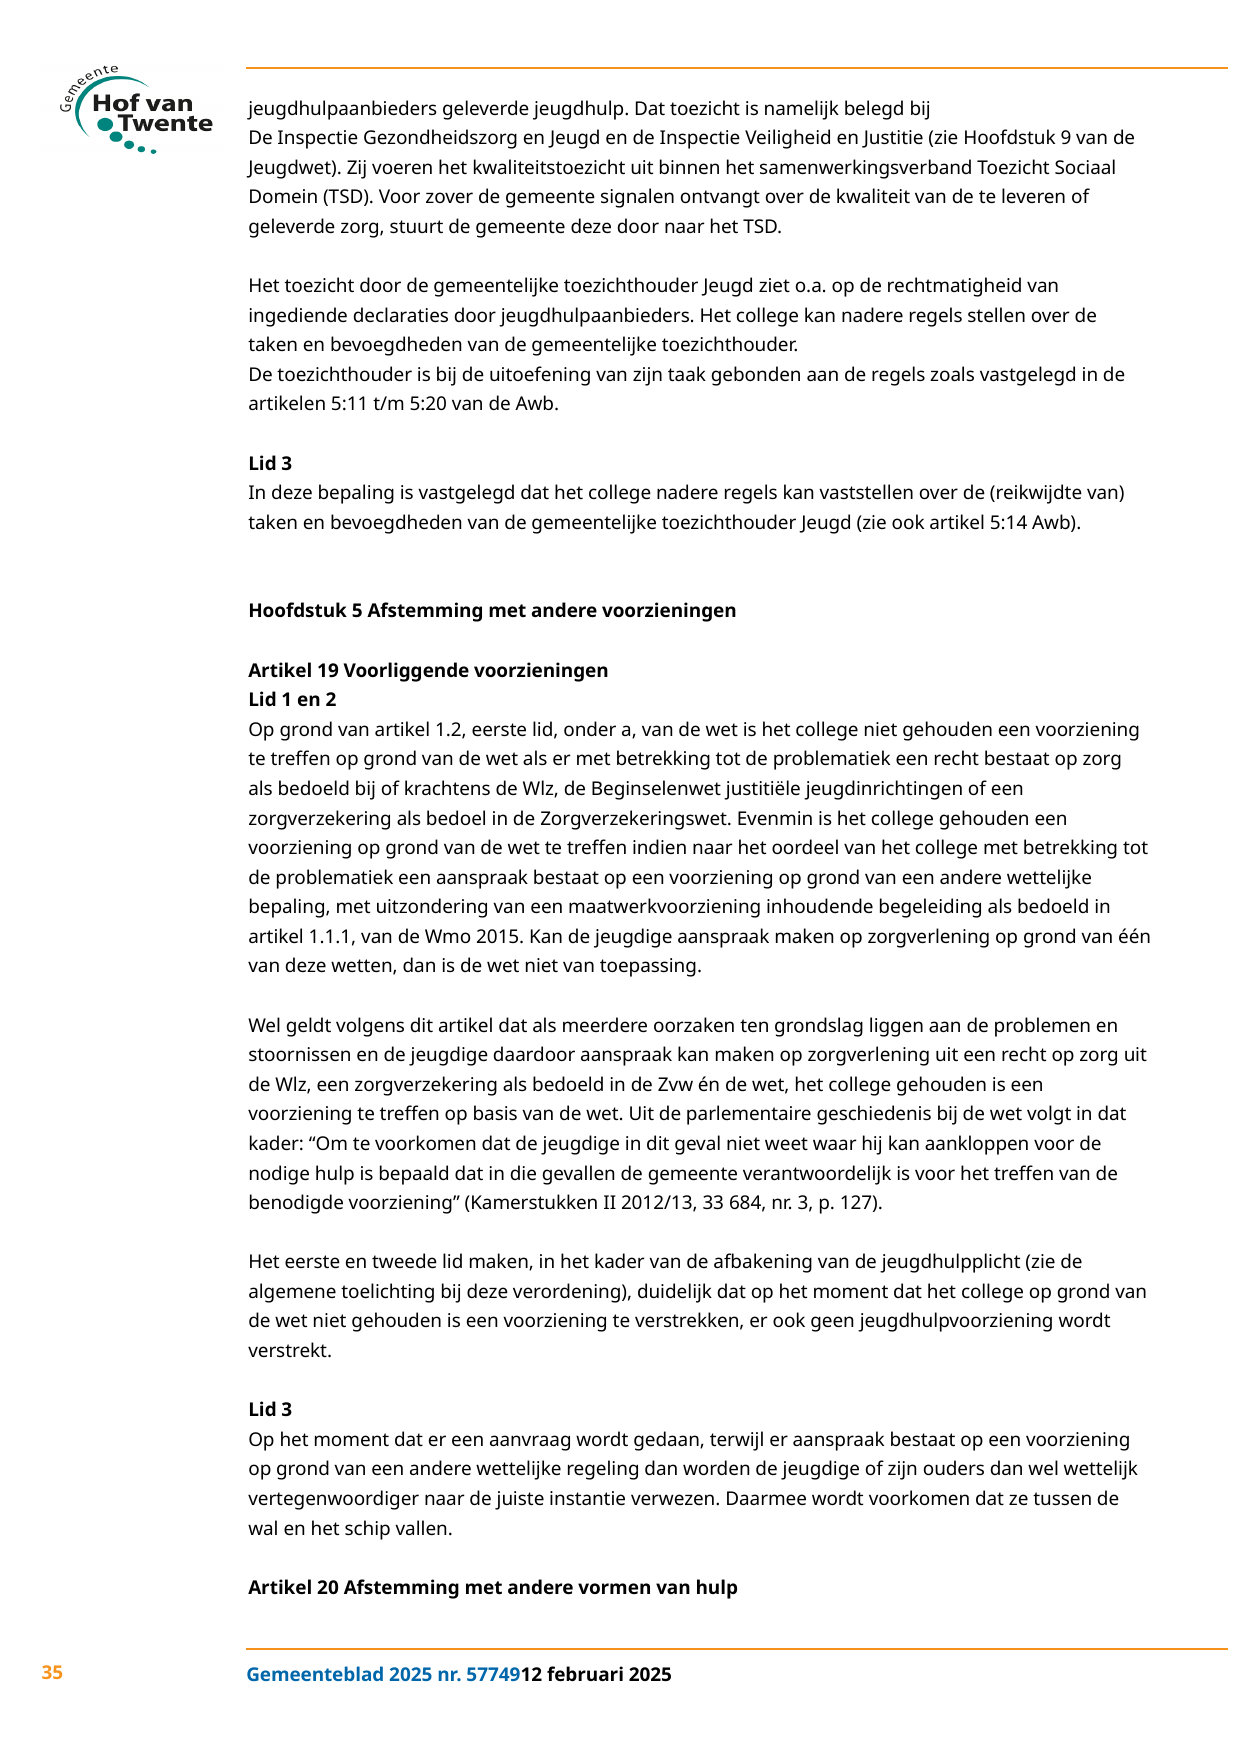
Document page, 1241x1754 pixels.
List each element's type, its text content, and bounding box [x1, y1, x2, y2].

text Het toezicht door de gemeentelijke toezichthouder Jeugd ziet o.a. op de rechtmatigheid van ingediende declaraties door jeugdhulpaanbieders. Het college kan nadere regels stellen over de taken en bevoegdheden van de gemeentelijke toezichthouder. [248, 272, 1152, 357]
text In deze bepaling is vastgelegd dat het college nadere regels kan vaststellen over de (reikwijdte van) taken en bevoegdheden van de gemeentelijke toezichthouder Jeugd (zie ook artikel 5:14 Awb). [248, 479, 1152, 535]
text Lid 3 [248, 450, 1152, 476]
text Lid 1 en 2 [248, 686, 1152, 712]
text Lid 3 [248, 1396, 1152, 1422]
text De Inspectie Gezondheidszorg en Jeugd en de Inspectie Veiligheid en Justitie (zie Hoofdstuk 9 van de Jeugdwet). Zij voeren het kwaliteitstoezicht uit binnen het samenwerkingsverband Toezicht Sociaal Domein (TSD). Voor zover de gemeente signalen ontvangt over de kwaliteit van de te leveren of geleverde zorg, stuurt de gemeente deze door naar het TSD. [248, 124, 1152, 239]
text Het eerste en tweede lid maken, in het kader van de afbakening van de jeugdhulpplicht (zie de algemene toelichting bij deze verordening), duidelijk dat op het moment dat het college op grond van de wet niet gehouden is een voorziening te verstrekken, er ook geen jeugdhulpvoorziening wordt verstrekt. [248, 1248, 1152, 1363]
text Op grond van artikel 1.2, eerste lid, onder a, van de wet is het college niet gehouden een voorziening te treffen op grond van de wet als er met betrekking tot de problematiek een recht bestaat op zorg als bedoeld bij of krachtens de Wlz, de Beginselenwet justitiële jeugdinrichtingen of een zorgverzekering als bedoel in de Zorgverzekeringswet. Evenmin is het college gehouden een voorziening op grond van de wet te treffen indien naar het oordeel van het college met betrekking tot de problematiek een aanspraak bestaat op een voorziening op grond van een andere wettelijke bepaling, met uitzondering van een maatwerkvoorziening inhoudende begeleiding als bedoeld in artikel 1.1.1, van de Wmo 2015. Kan de jeugdige aanspraak maken op zorgverlening op grond van één van deze wetten, dan is de wet niet van toepassing. [248, 716, 1152, 978]
text Artikel 19 Voorliggende voorzieningen [248, 657, 1152, 683]
text De toezichthouder is bij de uitoefening van zijn taak gebonden aan de regels zoals vastgelegd in de artikelen 5:11 t/m 5:20 van de Awb. [248, 361, 1152, 416]
text Hoofdstuk 5 Afstemming met andere voorzieningen [248, 598, 1152, 623]
text Wel geldt volgens dit artikel dat als meerdere oorzaken ten grondslag liggen aan de problemen en stoornissen en de jeugdige daardoor aanspraak kan maken op zorgverlening uit een recht op zorg uit de Wlz, een zorgverzekering als bedoeld in de Zvw én de wet, het college gehouden is een voorziening te treffen op basis van de wet. Uit de parlementaire geschiedenis bij de wet volgt in dat kader: “Om te voorkomen dat de jeugdige in dit geval niet weet waar hij kan aankloppen voor de nodige hulp is bepaald dat in die gevallen de gemeente verantwoordelijk is voor het treffen van de benodigde voorziening” (Kamerstukken II 2012/13, 33 684, nr. 3, p. 127). [248, 1012, 1152, 1215]
text Op het moment dat er een aanvraag wordt gedaan, terwijl er aanspraak bestaat op een voorziening op grond van een andere wettelijke regeling dan worden de jeugdige of zijn ouders dan wel wettelijk vertegenwoordiger naar de juiste instantie verwezen. Daarmee wordt voorkomen dat ze tussen de wal en het schip vallen. [248, 1426, 1152, 1541]
picture [41, 47, 231, 172]
text jeugdhulpaanbieders geleverde jeugdhulp. Dat toezicht is namelijk belegd bij [248, 95, 1152, 121]
text Artikel 20 Afstemming met andere vormen van hulp [248, 1574, 1152, 1600]
